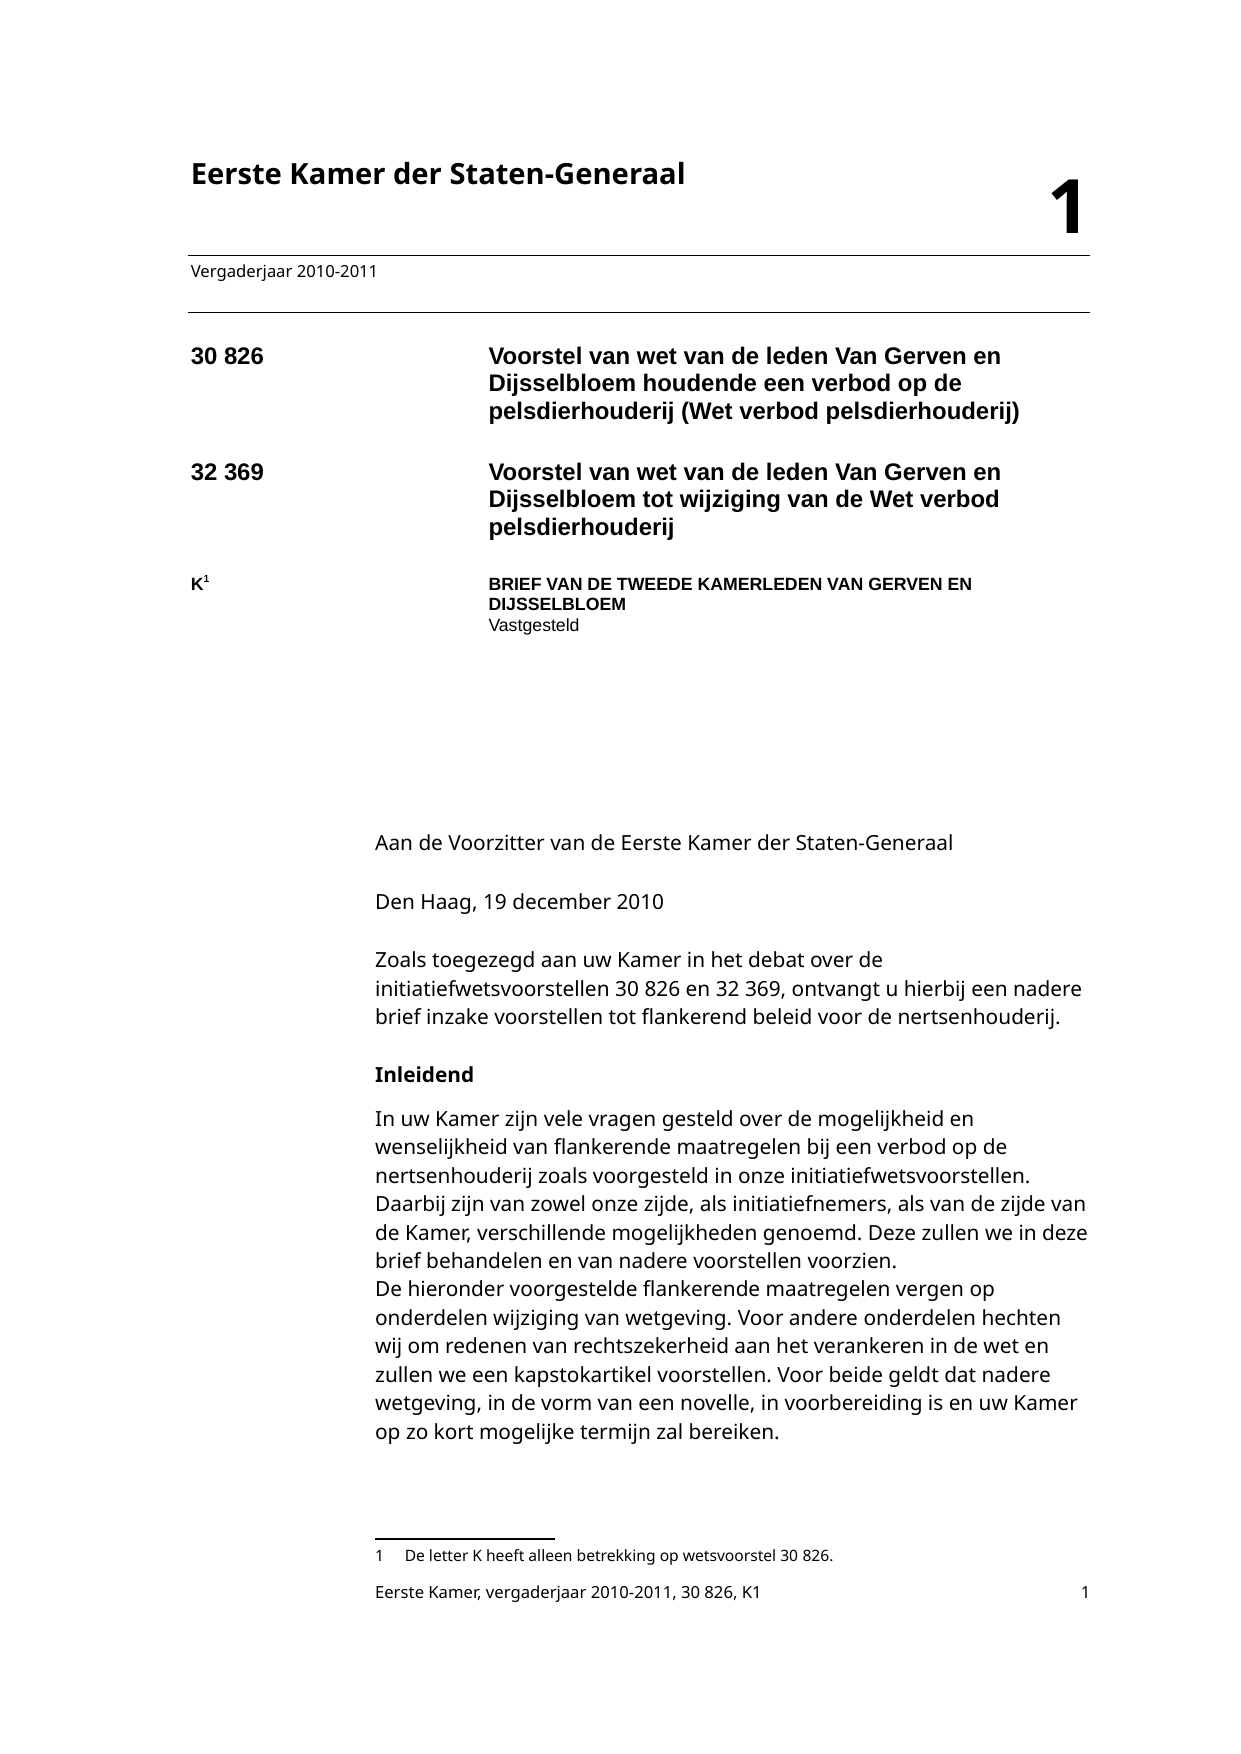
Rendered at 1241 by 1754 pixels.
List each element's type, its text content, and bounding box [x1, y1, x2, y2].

table_header 1 [910, 150, 1090, 255]
table_cell 30 826 [188, 339, 485, 454]
text In uw Kamer zijn vele vragen gesteld over de mogelijkheid en wenselijkheid van flankerende maatregelen bij een verbod op de nertsenhouderij zoals voorgesteld in onze initiatiefwetsvoorstellen. Daarbij zijn van zowel onze zijde, als initiatiefnemers, als van de zijde van de Kamer, verschillende mogelijkheden genoemd. Deze zullen we in deze brief behandelen en van nadere voorstellen voorzien. [375, 1104, 1090, 1274]
table_cell [485, 256, 1090, 312]
table_header Eerste Kamer der Staten-Generaal [188, 150, 909, 255]
text Inleidend [375, 1061, 1090, 1089]
table_cell 32 369 [188, 455, 485, 570]
table_cell Voorstel van wet van de leden Van Gerven en Dijsselbloem tot wijziging van de Wet verbod pelsdierhouderij [485, 455, 1090, 570]
table_cell Voorstel van wet van de leden Van Gerven en Dijsselbloem houdende een verbod op de pelsdierhouderij (Wet verbod pelsdierhouderij) [485, 339, 1090, 454]
table_cell K [188, 570, 485, 710]
text De hieronder voorgestelde flankerende maatregelen vergen op onderdelen wijziging van wetgeving. Voor andere onderdelen hechten wij om redenen van rechtszekerheid aan het verankeren in de wet en zullen we een kapstokartikel voorstellen. Voor beide geldt dat nadere wetgeving, in de vorm van een novelle, in voorbereiding is en uw Kamer op zo kort mogelijke termijn zal bereiken. [375, 1274, 1090, 1445]
table_cell [485, 313, 1090, 339]
text Aan de Voorzitter van de Eerste Kamer der Staten-Generaal [375, 828, 1090, 857]
text Den Haag, 19 december 2010 [375, 887, 1090, 915]
table_cell BRIEF VAN DE TWEEDE KAMERLEDEN VAN GERVEN EN DIJSSELBLOEM Vastgesteld [485, 570, 1090, 710]
text Zoals toegezegd aan uw Kamer in het debat over de initiatiefwetsvoorstellen 30 826 en 32 369, ontvangt u hierbij een nadere brief inzake voorstellen tot flankerend beleid voor de nertsenhouderij. [375, 945, 1090, 1031]
table_cell [188, 313, 485, 339]
table_cell Vergaderjaar 2010-2011 [188, 256, 485, 312]
